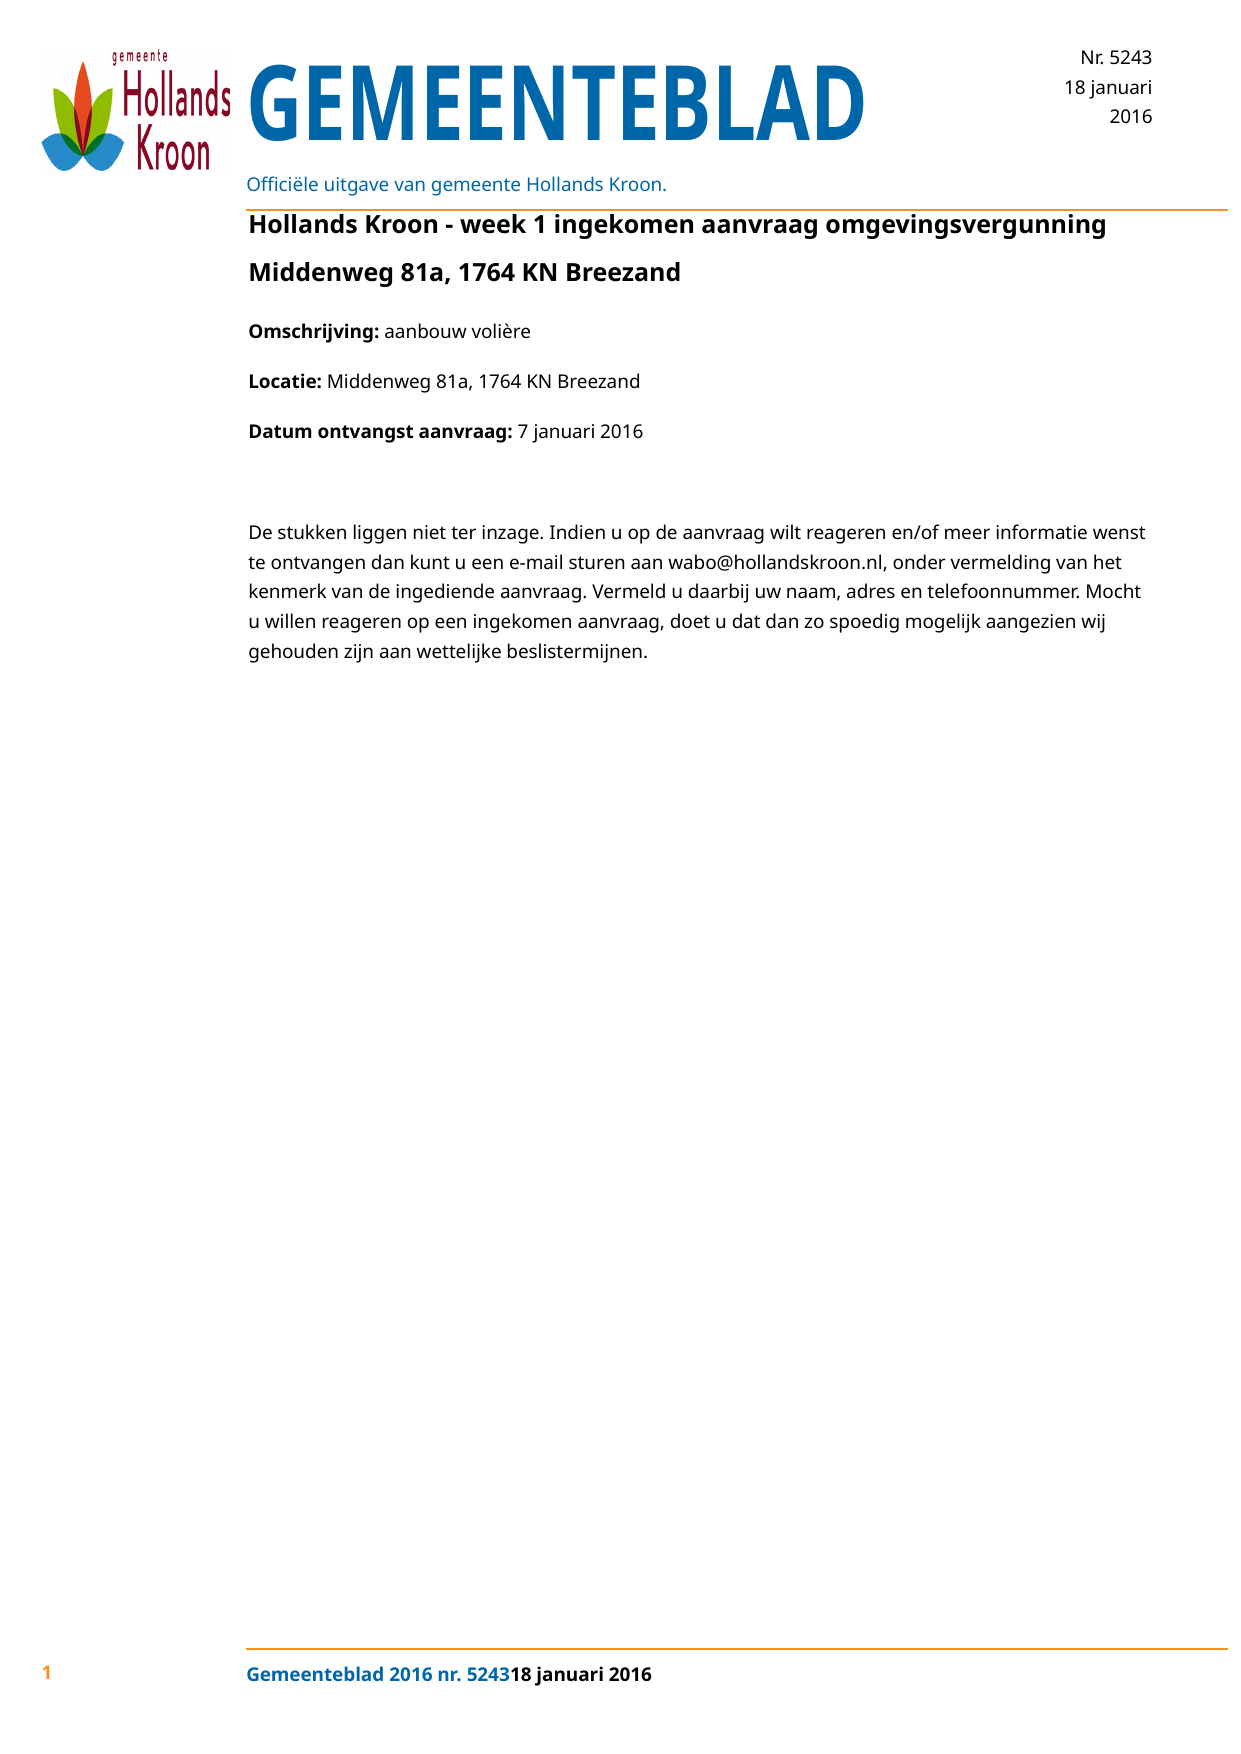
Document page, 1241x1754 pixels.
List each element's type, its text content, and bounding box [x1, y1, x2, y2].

text Locatie: Middenweg 81a, 1764 KN Breezand [248, 368, 1152, 394]
picture [41, 47, 231, 172]
text Hollands Kroon - week 1 ingekomen aanvraag omgevingsvergunning Middenweg 81a, 1764 KN Breezand [248, 211, 1152, 288]
text De stukken liggen niet ter inzage. Indien u op de aanvraag wilt reageren en/of meer informatie wenst te ontvangen dan kunt u een e-mail sturen aan wabo@hollandskroon.nl, onder vermelding van het kenmerk van de ingediende aanvraag. Vermeld u daarbij uw naam, adres en telefoonnummer. Mocht u willen reageren op een ingekomen aanvraag, doet u dat dan zo spoedig mogelijk aangezien wij gehouden zijn aan wettelijke beslistermijnen. [248, 519, 1152, 664]
text Datum ontvangst aanvraag: 7 januari 2016 [248, 419, 1152, 444]
text Omschrijving: aanbouw volière [248, 318, 1152, 344]
